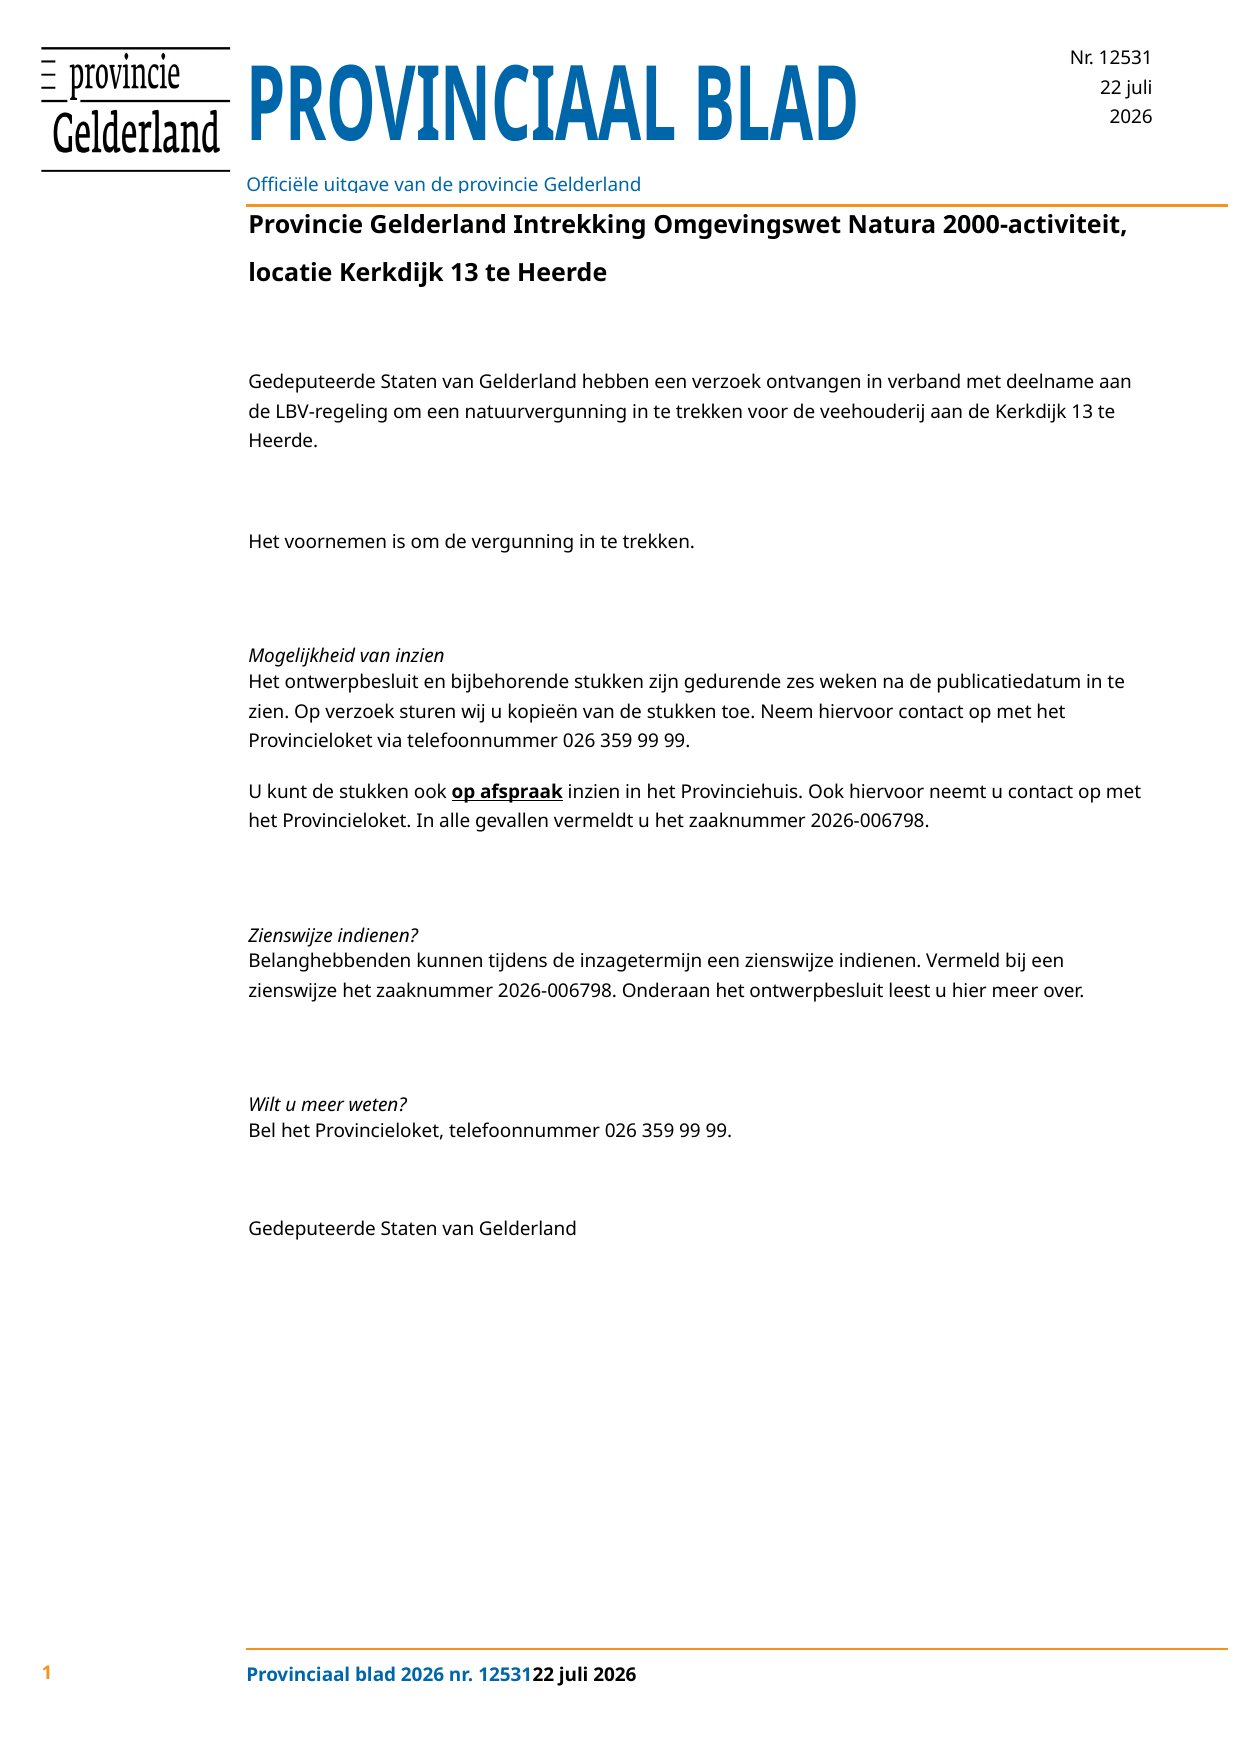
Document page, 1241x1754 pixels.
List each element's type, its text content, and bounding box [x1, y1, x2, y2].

text Belanghebbenden kunnen tijdens de inzagetermijn een zienswijze indienen. Vermeld bij een zienswijze het zaaknummer 2026-006798. Onderaan het ontwerpbesluit leest u hier meer over. [248, 948, 1152, 1003]
text Provincie Gelderland Intrekking Omgevingswet Natura 2000-activiteit, locatie Kerkdijk 13 te Heerde [248, 207, 1152, 288]
text Zienswijze indienen? [248, 922, 1152, 948]
text Mogelijkheid van inzien [248, 643, 1152, 668]
text Bel het Provincieloket, telefoonnummer 026 359 99 99. [248, 1117, 1152, 1143]
text Het voornemen is om de vergunning in te trekken. [248, 528, 1152, 554]
text Wilt u meer weten? [248, 1092, 1152, 1117]
text Gedeputeerde Staten van Gelderland [248, 1216, 1152, 1241]
picture [41, 47, 231, 172]
text Het ontwerpbesluit en bijbehorende stukken zijn gedurende zes weken na de publicatiedatum in te zien. Op verzoek sturen wij u kopieën van de stukken toe. Neem hiervoor contact op met het Provincieloket via telefoonnummer 026 359 99 99. [248, 668, 1152, 753]
text Gedeputeerde Staten van Gelderland hebben een verzoek ontvangen in verband met deelname aan de LBV-regeling om een natuurvergunning in te trekken voor de veehouderij aan de Kerkdijk 13 te Heerde. [248, 368, 1152, 453]
text U kunt de stukken ook op afspraak inzien in het Provinciehuis. Ook hiervoor neemt u contact op met het Provincieloket. In alle gevallen vermeldt u het zaaknummer 2026-006798. [248, 778, 1152, 833]
